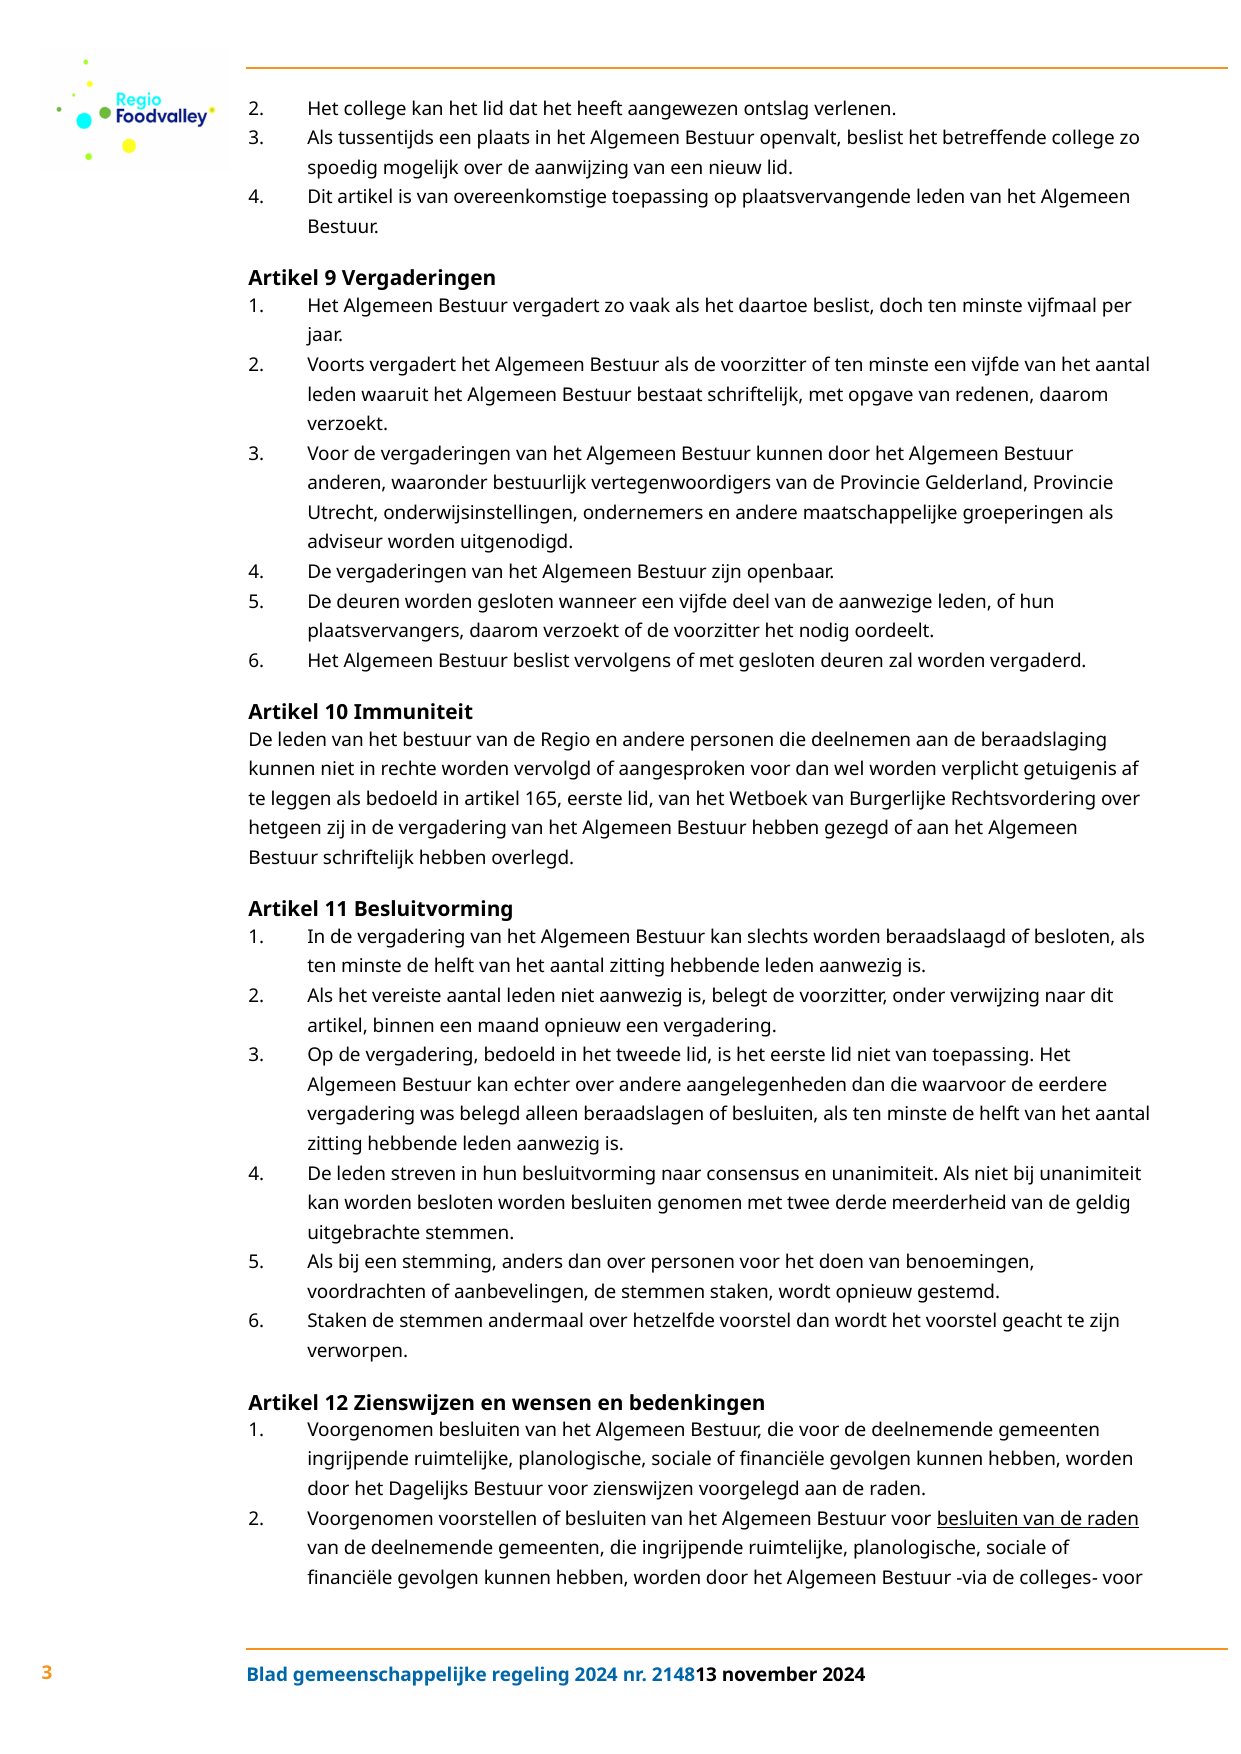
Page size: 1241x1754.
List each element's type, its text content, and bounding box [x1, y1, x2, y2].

list Op de vergadering, bedoeld in het tweede lid, is het eerste lid niet van toepassing. Het Algemeen Bestuur kan echter over andere aangelegenheden dan die waarvoor de eerdere vergadering was belegd alleen beraadslagen of besluiten, als ten minste de helft van het aantal zitting hebbende leden aanwezig is. [248, 1041, 1152, 1156]
list Voorgenomen besluiten van het Algemeen Bestuur, die voor de deelnemende gemeenten ingrijpende ruimtelijke, planologische, sociale of financiële gevolgen kunnen hebben, worden door het Dagelijks Bestuur voor zienswijzen voorgelegd aan de raden. [248, 1416, 1152, 1501]
list Dit artikel is van overeenkomstige toepassing op plaatsvervangende leden van het Algemeen Bestuur. [248, 183, 1152, 239]
list Voor de vergaderingen van het Algemeen Bestuur kunnen door het Algemeen Bestuur anderen, waaronder bestuurlijk vertegenwoordigers van de Provincie Gelderland, Provincie Utrecht, onderwijsinstellingen, ondernemers en andere maatschappelijke groeperingen als adviseur worden uitgenodigd. [248, 440, 1152, 554]
text Artikel 9 Vergaderingen [248, 263, 1152, 292]
list De deuren worden gesloten wanneer een vijfde deel van de aanwezige leden, of hun plaatsvervangers, daarom verzoekt of de voorzitter het nodig oordeelt. [248, 588, 1152, 643]
list Als tussentijds een plaats in het Algemeen Bestuur openvalt, beslist het betreffende college zo spoedig mogelijk over de aanwijzing van een nieuw lid. [248, 124, 1152, 180]
text Artikel 12 Zienswijzen en wensen en bedenkingen [248, 1388, 1152, 1416]
text De leden van het bestuur van de Regio en andere personen die deelnemen aan de beraadslaging kunnen niet in rechte worden vervolgd of aangesproken voor dan wel worden verplicht getuigenis af te leggen als bedoeld in artikel 165, eerste lid, van het Wetboek van Burgerlijke Rechtsvordering over hetgeen zij in de vergadering van het Algemeen Bestuur hebben gezegd of aan het Algemeen Bestuur schriftelijk hebben overlegd. [248, 726, 1152, 870]
list Het college kan het lid dat het heeft aangewezen ontslag verlenen. [248, 95, 1152, 121]
list In de vergadering van het Algemeen Bestuur kan slechts worden beraadslaagd of besloten, als ten minste de helft van het aantal zitting hebbende leden aanwezig is. [248, 923, 1152, 978]
list Voorts vergadert het Algemeen Bestuur als de voorzitter of ten minste een vijfde van het aantal leden waaruit het Algemeen Bestuur bestaat schriftelijk, met opgave van redenen, daarom verzoekt. [248, 351, 1152, 436]
list De vergaderingen van het Algemeen Bestuur zijn openbaar. [248, 558, 1152, 584]
list Voorgenomen voorstellen of besluiten van het Algemeen Bestuur voor besluiten van de raden van de deelnemende gemeenten, die ingrijpende ruimtelijke, planologische, sociale of financiële gevolgen kunnen hebben, worden door het Algemeen Bestuur -via de colleges- voor [248, 1505, 1152, 1590]
list De leden streven in hun besluitvorming naar consensus en unanimiteit. Als niet bij unanimiteit kan worden besloten worden besluiten genomen met twee derde meerderheid van de geldig uitgebrachte stemmen. [248, 1160, 1152, 1244]
list Staken de stemmen andermaal over hetzelfde voorstel dan wordt het voorstel geacht te zijn verworpen. [248, 1308, 1152, 1363]
text Artikel 11 Besluitvorming [248, 894, 1152, 923]
list Het Algemeen Bestuur vergadert zo vaak als het daartoe beslist, doch ten minste vijfmaal per jaar. [248, 292, 1152, 347]
list Het Algemeen Bestuur beslist vervolgens of met gesloten deuren zal worden vergaderd. [248, 647, 1152, 673]
picture [41, 47, 231, 172]
list Als het vereiste aantal leden niet aanwezig is, belegt de voorzitter, onder verwijzing naar dit artikel, binnen een maand opnieuw een vergadering. [248, 982, 1152, 1037]
text Artikel 10 Immuniteit [248, 697, 1152, 726]
list Als bij een stemming, anders dan over personen voor het doen van benoemingen, voordrachten of aanbevelingen, de stemmen staken, wordt opnieuw gestemd. [248, 1248, 1152, 1304]
